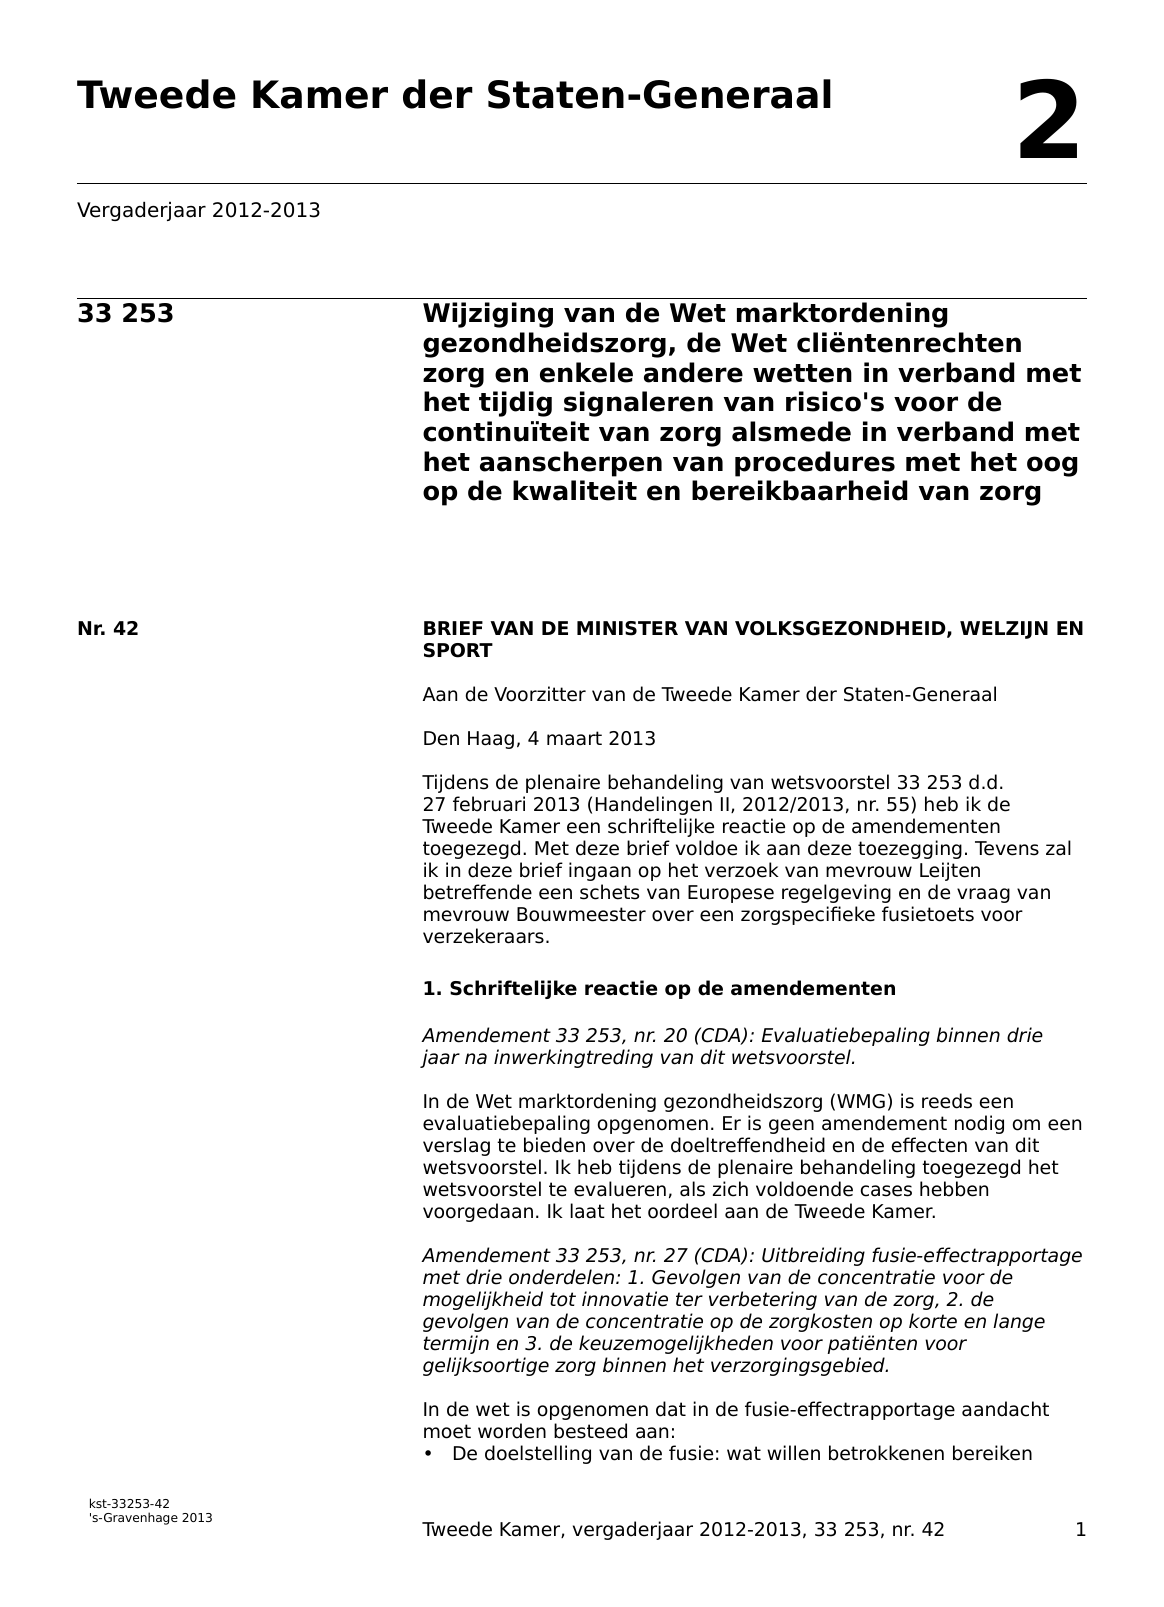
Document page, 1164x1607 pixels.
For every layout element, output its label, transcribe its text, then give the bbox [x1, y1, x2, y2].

text 's-Gravenhage 2013 [88, 1511, 323, 1525]
text Amendement 33 253, nr. 27 (CDA): Uitbreiding fusie-effectrapportage met drie onderdelen: 1. Gevolgen van de concentratie voor de mogelijkheid tot innovatie ter verbetering van de zorg, 2. de gevolgen van de concentratie op de zorgkosten op korte en lange termijn en 3. de keuzemogelijkheden voor patiënten voor gelijksoortige zorg binnen het verzorgingsgebied. [422, 1245, 1087, 1377]
text Den Haag, 4 maart 2013 [422, 728, 1087, 750]
text In de wet is opgenomen dat in de fusie-effectrapportage aandacht moet worden besteed aan: [422, 1399, 1087, 1443]
text Aan de Voorzitter van de Tweede Kamer der Staten-Generaal [422, 684, 1087, 706]
subtitle Nr. 42 BRIEF VAN DE MINISTER VAN VOLKSGEZONDHEID, WELZIJN EN SPORT [77, 618, 1087, 662]
text In de Wet marktordening gezondheidszorg (WMG) is reeds een evaluatiebepaling opgenomen. Er is geen amendement nodig om een verslag te bieden over de doeltreffendheid en de effecten van dit wetsvoorstel. Ik heb tijdens de plenaire behandeling toegezegd het wetsvoorstel te evalueren, als zich voldoende cases hebben voorgedaan. Ik laat het oordeel aan de Tweede Kamer. [422, 1091, 1087, 1223]
text Amendement 33 253, nr. 20 (CDA): Evaluatiebepaling binnen drie jaar na inwerkingtreding van dit wetsvoorstel. [422, 1025, 1087, 1069]
text kst-33253-42 [88, 1497, 323, 1511]
table_header Tweede Kamer der Staten-Generaal [77, 59, 886, 183]
subtitle 1. Schriftelijke reactie op de amendementen [422, 978, 1087, 1000]
text Tijdens de plenaire behandeling van wetsvoorstel 33 253 d.d. 27 februari 2013 (Handelingen II, 2012/2013, nr. 55) heb ik de Tweede Kamer een schriftelijke reactie op de amendementen toegezegd. Met deze brief voldoe ik aan deze toezegging. Tevens zal ik in deze brief ingaan op het verzoek van mevrouw Leijten betreffende een schets van Europese regelgeving en de vraag van mevrouw Bouwmeester over een zorgspecifieke fusietoets voor verzekeraars. [422, 772, 1087, 948]
subtitle 33 253 Wijziging van de Wet marktordening gezondheidszorg, de Wet cliëntenrechten zorg en enkele andere wetten in verband met het tijdig signaleren van risico's voor de continuïteit van zorg alsmede in verband met het aanscherpen van procedures met het oog op de kwaliteit en bereikbaarheid van zorg [77, 299, 1087, 507]
table_header 2 [886, 59, 1087, 183]
table_cell Vergaderjaar 2012-2013 [77, 184, 1087, 298]
text • De doelstelling van de fusie: wat willen betrokkenen bereiken [422, 1443, 1087, 1465]
